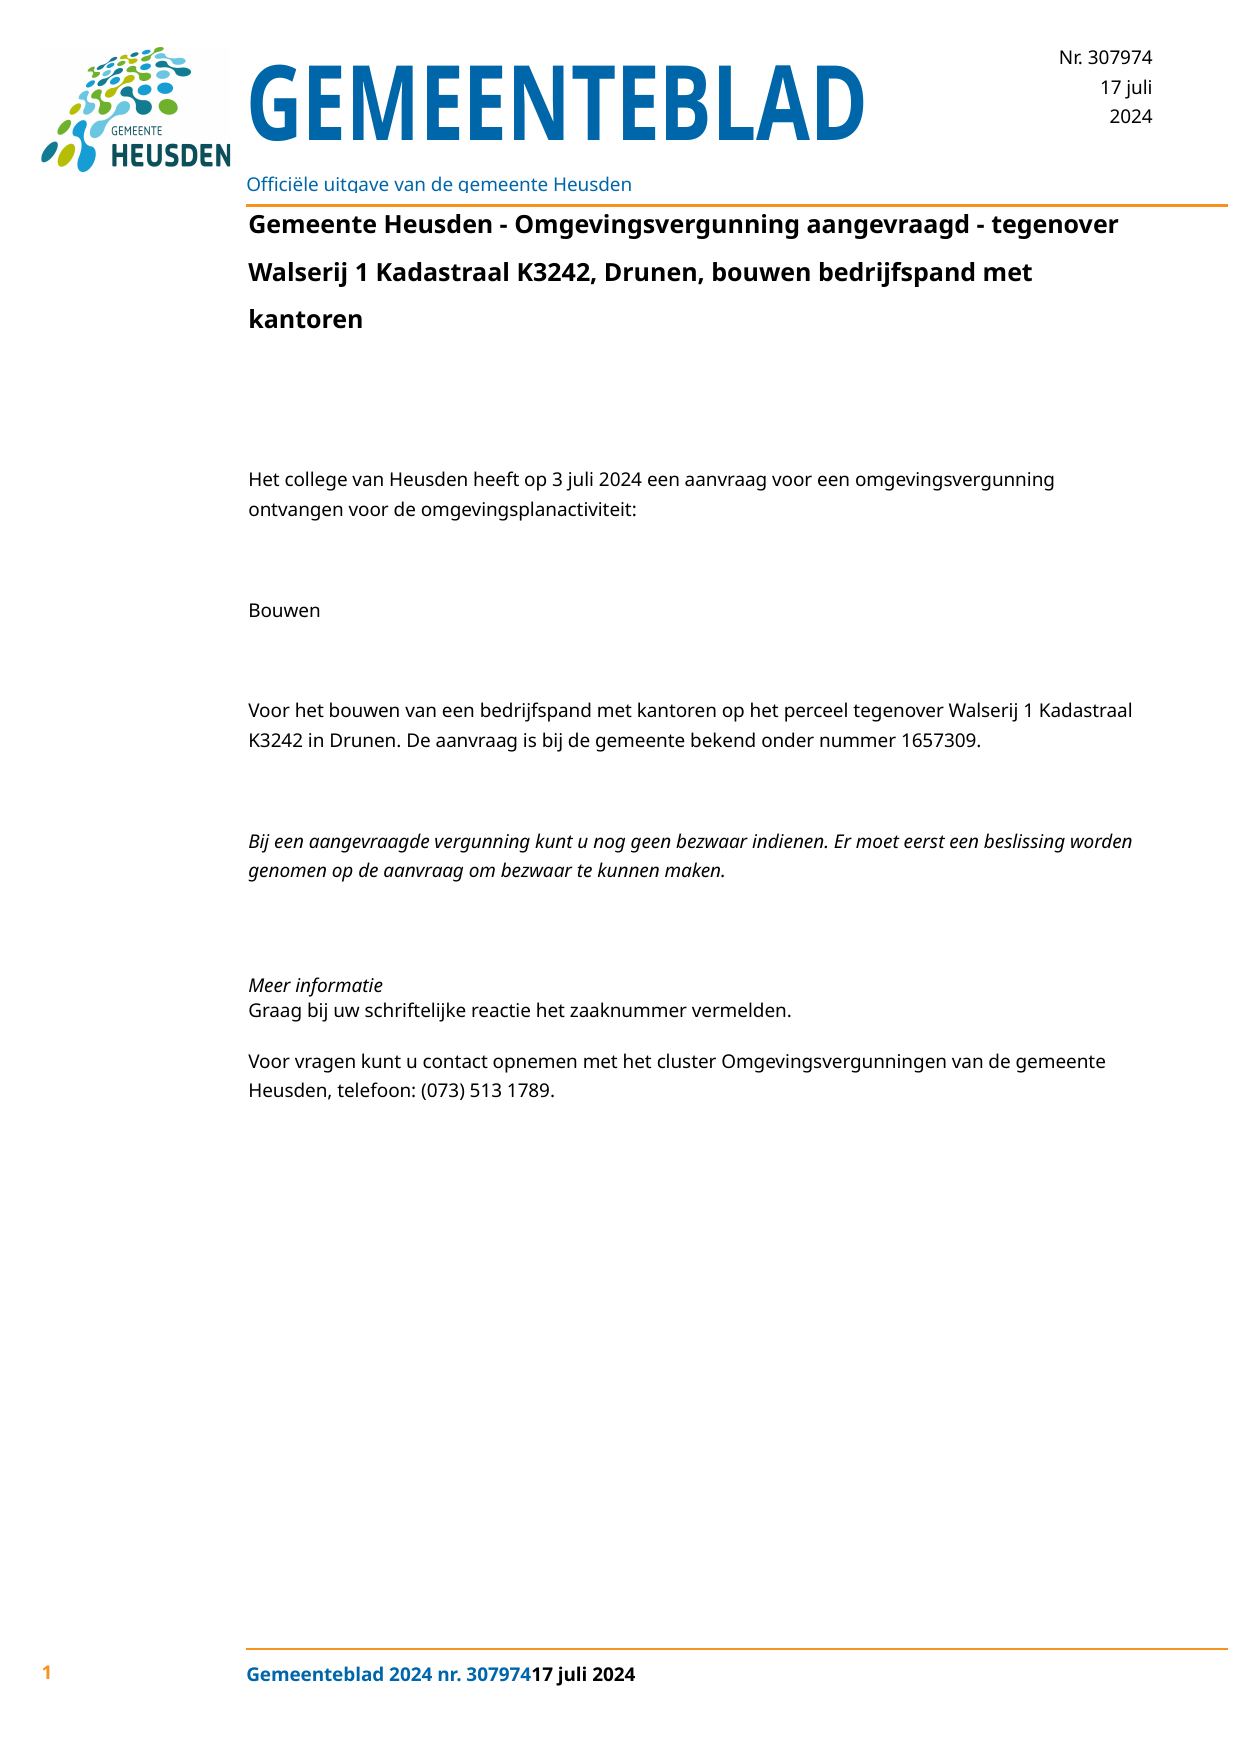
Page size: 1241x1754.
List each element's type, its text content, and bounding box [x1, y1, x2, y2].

text Bij een aangevraagde vergunning kunt u nog geen bezwaar indienen. Er moet eerst een beslissing worden genomen op de aanvraag om bezwaar te kunnen maken. [248, 828, 1152, 883]
text Het college van Heusden heeft op 3 juli 2024 een aanvraag voor een omgevingsvergunning ontvangen voor de omgevingsplanactiviteit: [248, 466, 1152, 522]
text Voor vragen kunt u contact opnemen met het cluster Omgevingsvergunningen van de gemeente Heusden, telefoon: (073) 513 1789. [248, 1048, 1152, 1103]
picture [41, 47, 231, 172]
text Graag bij uw schriftelijke reactie het zaaknummer vermelden. [248, 998, 1152, 1023]
text Gemeente Heusden - Omgevingsvergunning aangevraagd - tegenover Walserij 1 Kadastraal K3242, Drunen, bouwen bedrijfspand met kantoren [248, 207, 1152, 336]
text Voor het bouwen van een bedrijfspand met kantoren op het perceel tegenover Walserij 1 Kadastraal K3242 in Drunen. De aanvraag is bij de gemeente bekend onder nummer 1657309. [248, 698, 1152, 753]
text Bouwen [248, 597, 1152, 622]
text Meer informatie [248, 972, 1152, 998]
